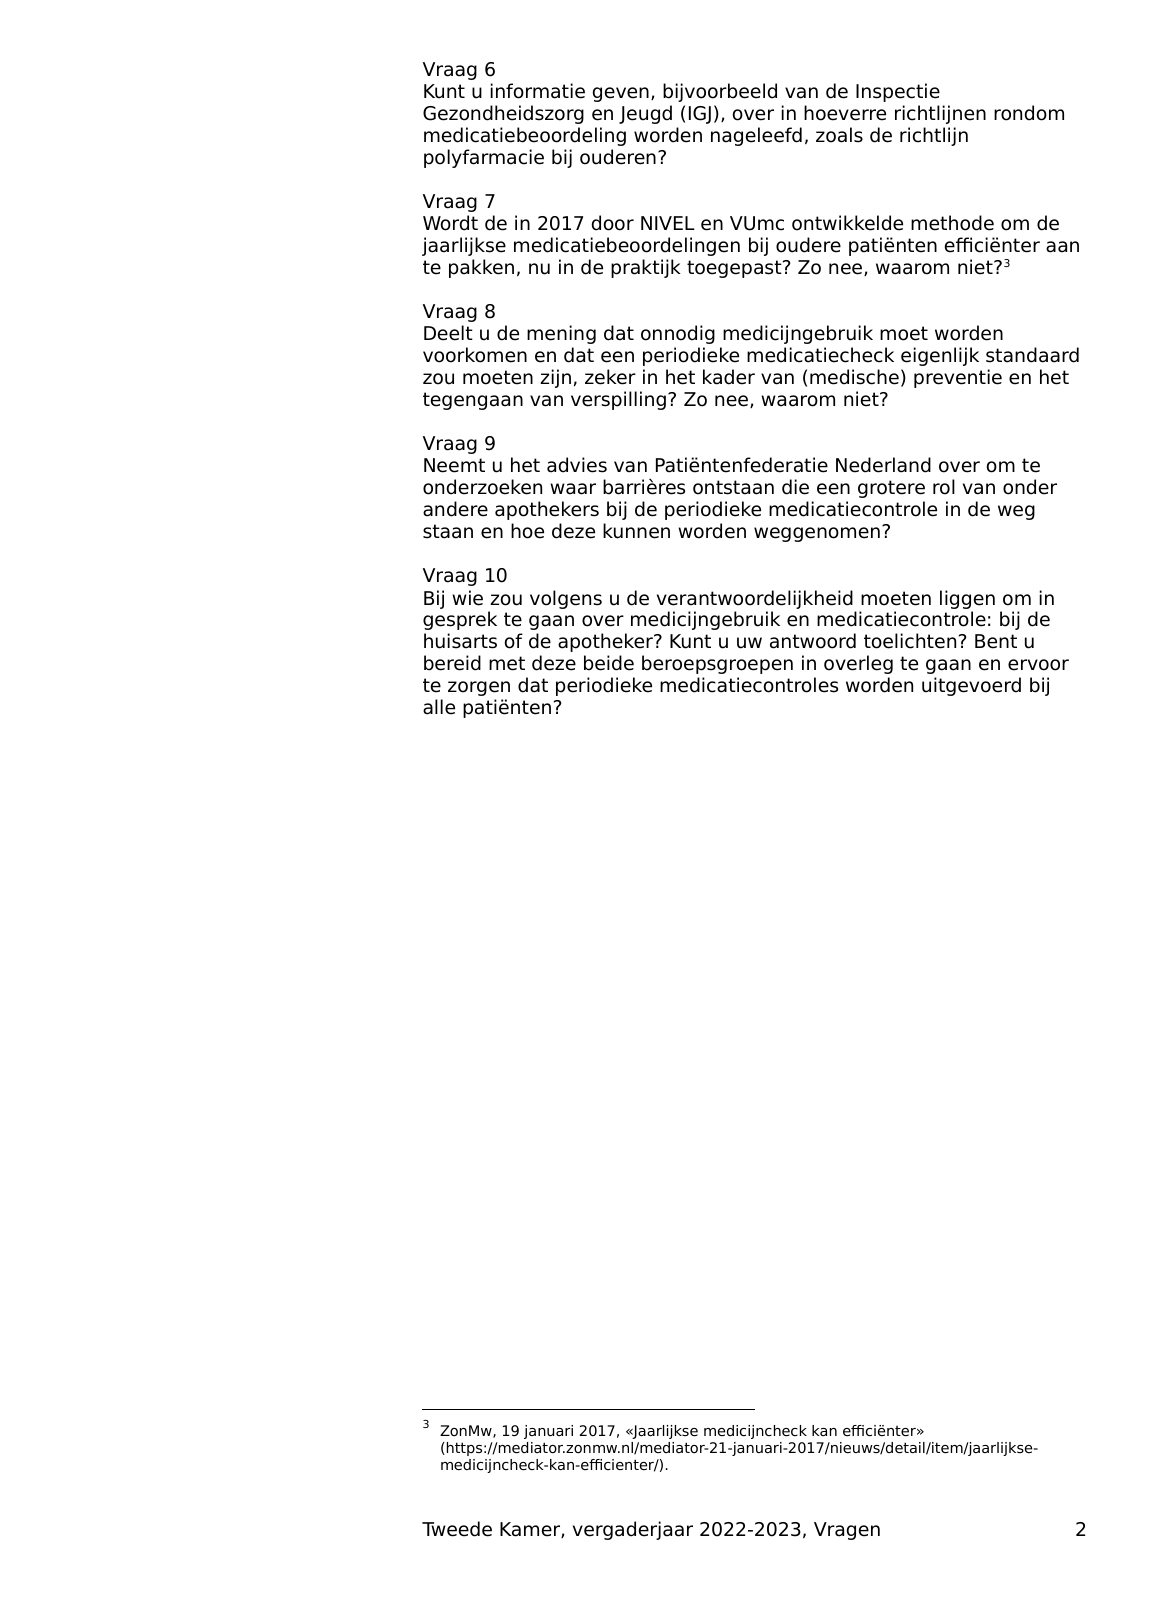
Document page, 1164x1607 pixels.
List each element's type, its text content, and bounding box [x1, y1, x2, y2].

text Vraag 10 [422, 565, 1087, 587]
text ZonMw, 19 januari 2017, «Jaarlijkse medicijncheck kan efficiënter» (https://mediator.zonmw.nl/mediator-21-januari-2017/nieuws/detail/item/jaarlijkse-medicijncheck-kan-efficienter/). [422, 1418, 1087, 1474]
text Vraag 7 [422, 191, 1087, 213]
text Vraag 8 [422, 301, 1087, 323]
text Vraag 6 [422, 59, 1087, 81]
text Deelt u de mening dat onnodig medicijngebruik moet worden voorkomen en dat een periodieke medicatiecheck eigenlijk standaard zou moeten zijn, zeker in het kader van (medische) preventie en het tegengaan van verspilling? Zo nee, waarom niet? [422, 323, 1087, 411]
text Bij wie zou volgens u de verantwoordelijkheid moeten liggen om in gesprek te gaan over medicijngebruik en medicatiecontrole: bij de huisarts of de apotheker? Kunt u uw antwoord toelichten? Bent u bereid met deze beide beroepsgroepen in overleg te gaan en ervoor te zorgen dat periodieke medicatiecontroles worden uitgevoerd bij alle patiënten? [422, 587, 1087, 719]
text Neemt u het advies van Patiëntenfederatie Nederland over om te onderzoeken waar barrières ontstaan die een grotere rol van onder andere apothekers bij de periodieke medicatiecontrole in de weg staan en hoe deze kunnen worden weggenomen? [422, 455, 1087, 543]
text Wordt de in 2017 door NIVEL en VUmc ontwikkelde methode om de jaarlijkse medicatiebeoordelingen bij oudere patiënten efficiënter aan te pakken, nu in de praktijk toegepast? Zo nee, waarom niet? [422, 213, 1087, 279]
text Kunt u informatie geven, bijvoorbeeld van de Inspectie Gezondheidszorg en Jeugd (IGJ), over in hoeverre richtlijnen rondom medicatiebeoordeling worden nageleefd, zoals de richtlijn polyfarmacie bij ouderen? [422, 81, 1087, 169]
text Vraag 9 [422, 433, 1087, 455]
